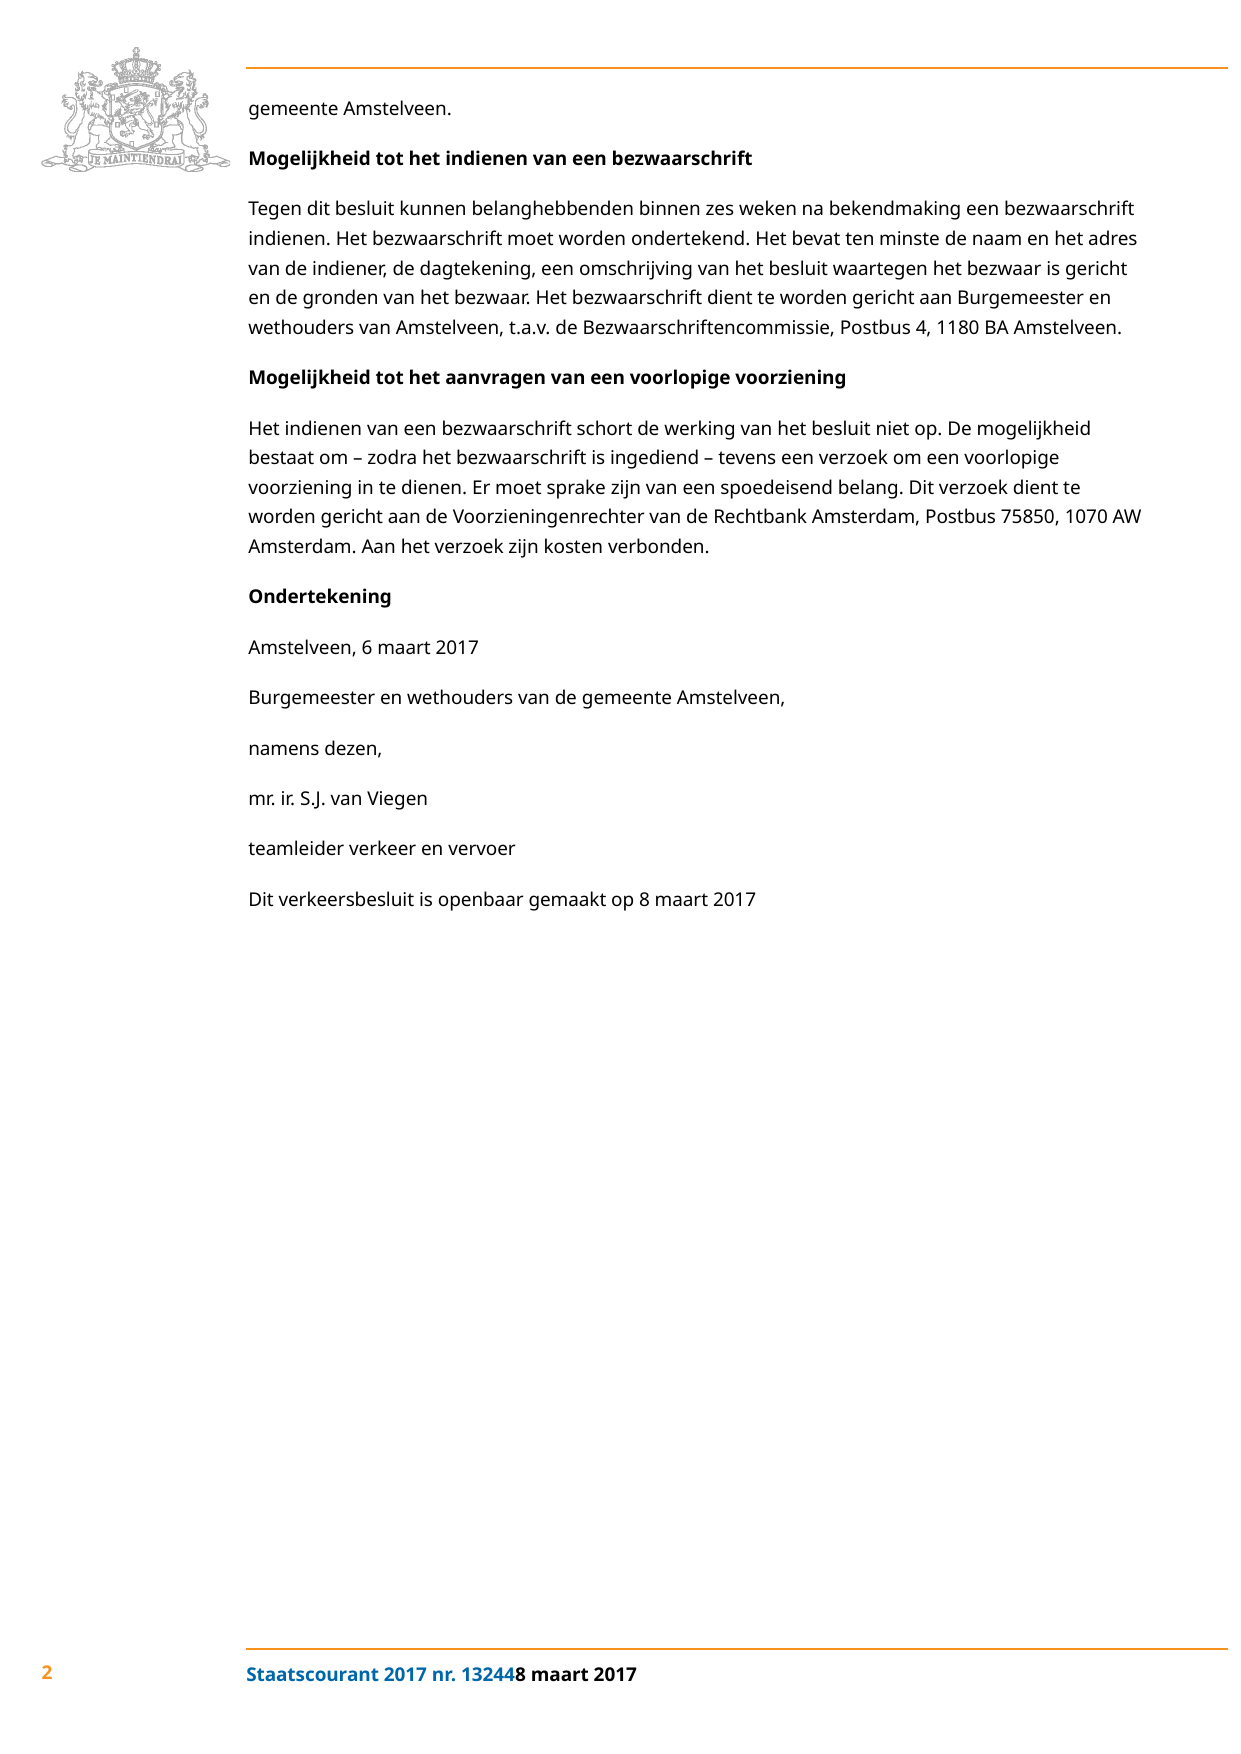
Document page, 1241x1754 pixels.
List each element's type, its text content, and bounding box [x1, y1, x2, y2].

text teamleider verkeer en vervoer [248, 836, 1152, 861]
picture [41, 47, 231, 172]
text Mogelijkheid tot het aanvragen van een voorlopige voorziening [248, 364, 1152, 390]
text Amstelveen, 6 maart 2017 [248, 634, 1152, 660]
text gemeente Amstelveen. [248, 95, 1152, 121]
text Mogelijkheid tot het indienen van een bezwaarschrift [248, 145, 1152, 171]
text namens dezen, [248, 735, 1152, 761]
text mr. ir. S.J. van Viegen [248, 785, 1152, 811]
text Ondertekening [248, 583, 1152, 609]
text Het indienen van een bezwaarschrift schort de werking van het besluit niet op. De mogelijkheid bestaat om – zodra het bezwaarschrift is ingediend – tevens een verzoek om een voorlopige voorziening in te dienen. Er moet sprake zijn van een spoedeisend belang. Dit verzoek dient te worden gericht aan de Voorzieningenrechter van de Rechtbank Amsterdam, Postbus 75850, 1070 AW Amsterdam. Aan het verzoek zijn kosten verbonden. [248, 415, 1152, 559]
text Tegen dit besluit kunnen belanghebbenden binnen zes weken na bekendmaking een bezwaarschrift indienen. Het bezwaarschrift moet worden ondertekend. Het bevat ten minste de naam en het adres van de indiener, de dagtekening, een omschrijving van het besluit waartegen het bezwaar is gericht en de gronden van het bezwaar. Het bezwaarschrift dient te worden gericht aan Burgemeester en wethouders van Amstelveen, t.a.v. de Bezwaarschriftencommissie, Postbus 4, 1180 BA Amstelveen. [248, 196, 1152, 340]
text Burgemeester en wethouders van de gemeente Amstelveen, [248, 684, 1152, 710]
text Dit verkeersbesluit is openbaar gemaakt op 8 maart 2017 [248, 886, 1152, 912]
